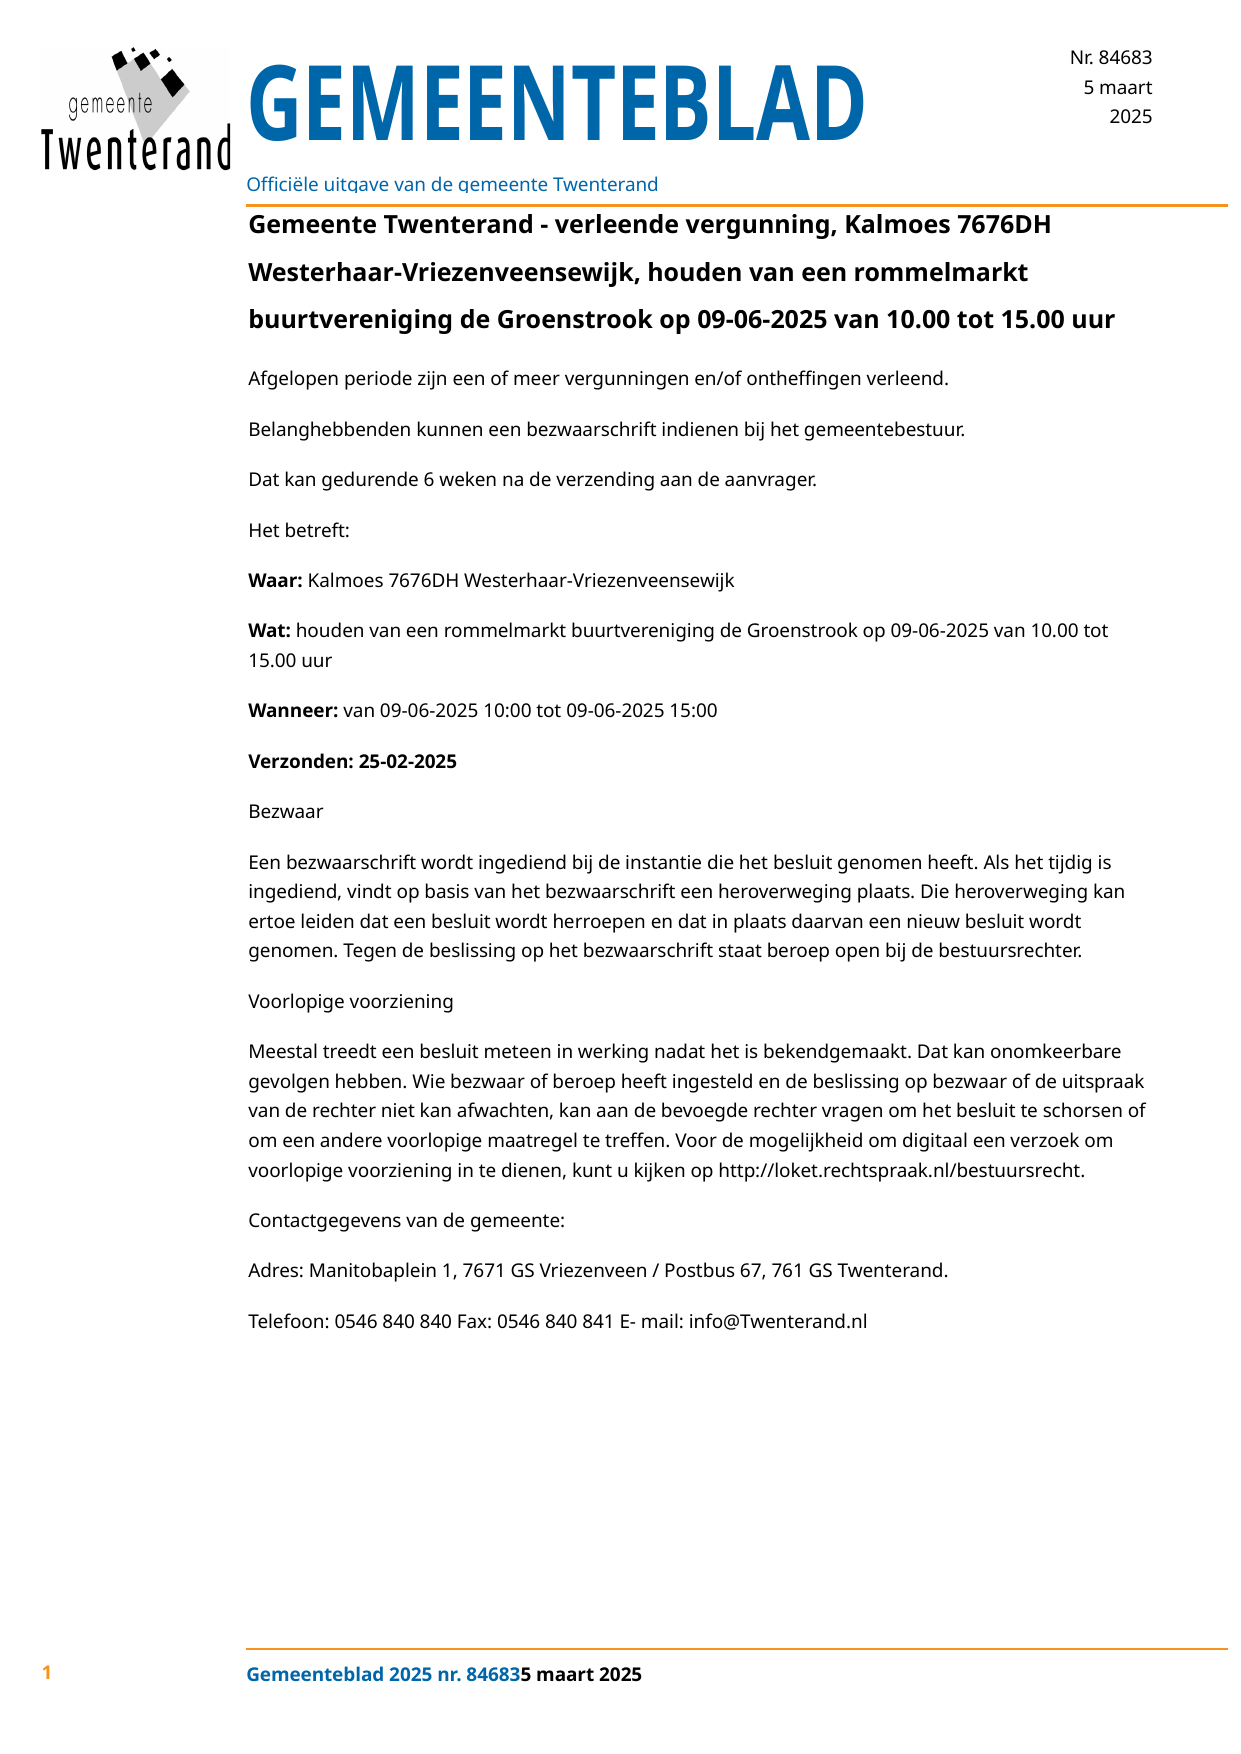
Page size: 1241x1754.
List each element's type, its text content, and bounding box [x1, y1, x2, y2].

text Een bezwaarschrift wordt ingediend bij de instantie die het besluit genomen heeft. Als het tijdig is ingediend, vindt op basis van het bezwaarschrift een heroverweging plaats. Die heroverweging kan ertoe leiden dat een besluit wordt herroepen en dat in plaats daarvan een nieuw besluit wordt genomen. Tegen de beslissing op het bezwaarschrift staat beroep open bij de bestuursrechter. [248, 849, 1152, 963]
text Wat: houden van een rommelmarkt buurtvereniging de Groenstrook op 09-06-2025 van 10.00 tot 15.00 uur [248, 618, 1152, 673]
text Waar: Kalmoes 7676DH Westerhaar-Vriezenveensewijk [248, 567, 1152, 593]
text Afgelopen periode zijn een of meer vergunningen en/of ontheffingen verleend. [248, 366, 1152, 391]
text Belanghebbenden kunnen een bezwaarschrift indienen bij het gemeentebestuur. [248, 416, 1152, 442]
text Adres: Manitobaplein 1, 7671 GS Vriezenveen / Postbus 67, 761 GS Twenterand. [248, 1258, 1152, 1283]
text Verzonden: 25-02-2025 [248, 748, 1152, 774]
picture [41, 47, 231, 172]
text Gemeente Twenterand - verleende vergunning, Kalmoes 7676DH Westerhaar-Vriezenveensewijk, houden van een rommelmarkt buurtvereniging de Groenstrook op 09-06-2025 van 10.00 tot 15.00 uur [248, 207, 1152, 336]
text Bezwaar [248, 798, 1152, 824]
text Wanneer: van 09-06-2025 10:00 tot 09-06-2025 15:00 [248, 698, 1152, 723]
text Contactgegevens van de gemeente: [248, 1207, 1152, 1233]
text Dat kan gedurende 6 weken na de verzending aan de aanvrager. [248, 466, 1152, 492]
text Telefoon: 0546 840 840 Fax: 0546 840 841 E- mail: info@Twenterand.nl [248, 1308, 1152, 1334]
text Het betreft: [248, 517, 1152, 542]
text Meestal treedt een besluit meteen in werking nadat het is bekendgemaakt. Dat kan onomkeerbare gevolgen hebben. Wie bezwaar of beroep heeft ingesteld en de beslissing op bezwaar of de uitspraak van de rechter niet kan afwachten, kan aan de bevoegde rechter vragen om het besluit te schorsen of om een andere voorlopige maatregel te treffen. Voor de mogelijkheid om digitaal een verzoek om voorlopige voorziening in te dienen, kunt u kijken op http://loket.rechtspraak.nl/bestuursrecht. [248, 1038, 1152, 1182]
text Voorlopige voorziening [248, 988, 1152, 1014]
